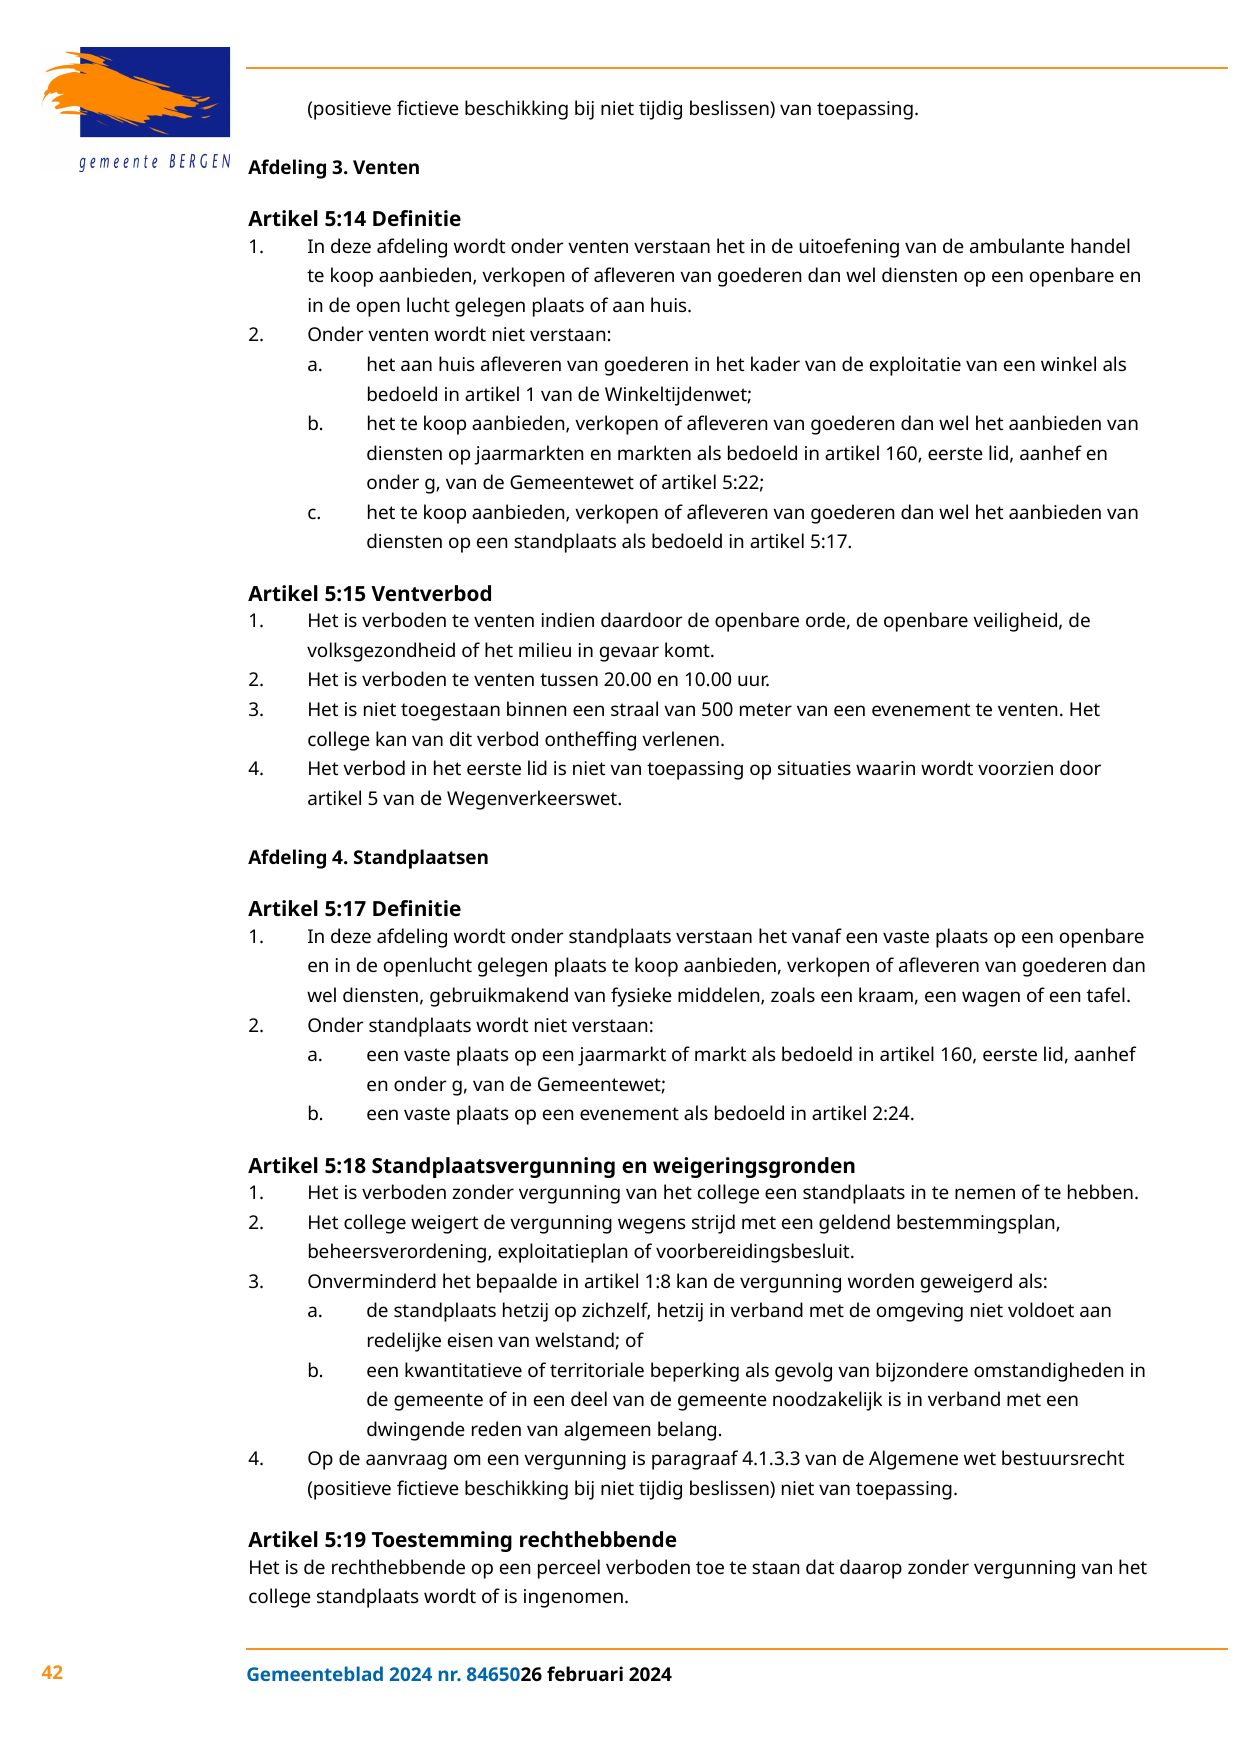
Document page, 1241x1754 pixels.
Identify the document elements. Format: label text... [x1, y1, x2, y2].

list Het verbod in het eerste lid is niet van toepassing op situaties waarin wordt voorzien door artikel 5 van de Wegenverkeerswet. [248, 755, 1152, 811]
text Artikel 5:18 Standplaatsvergunning en weigeringsgronden [248, 1151, 1152, 1179]
text Artikel 5:14 Definitie [248, 204, 1152, 233]
list Op de aanvraag om een vergunning is paragraaf 4.1.3.3 van de Algemene wet bestuursrecht (positieve fictieve beschikking bij niet tijdig beslissen) niet van toepassing. [248, 1446, 1152, 1501]
list Het is verboden te venten indien daardoor de openbare orde, de openbare veiligheid, de volksgezondheid of het milieu in gevaar komt. [248, 607, 1152, 663]
list het aan huis afleveren van goederen in het kader van de exploitatie van een winkel als bedoeld in artikel 1 van de Winkeltijdenwet; [307, 351, 1152, 406]
list een vaste plaats op een jaarmarkt of markt als bedoeld in artikel 160, eerste lid, aanhef en onder g, van de Gemeentewet; [307, 1041, 1152, 1097]
text Artikel 5:17 Definitie [248, 894, 1152, 923]
list het te koop aanbieden, verkopen of afleveren van goederen dan wel het aanbieden van diensten op een standplaats als bedoeld in artikel 5:17. [307, 499, 1152, 554]
list de standplaats hetzij op zichzelf, hetzij in verband met de omgeving niet voldoet aan redelijke eisen van welstand; of [307, 1298, 1152, 1353]
list een kwantitatieve of territoriale beperking als gevolg van bijzondere omstandigheden in de gemeente of in een deel van de gemeente noodzakelijk is in verband met een dwingende reden van algemeen belang. [307, 1357, 1152, 1442]
list een vaste plaats op een evenement als bedoeld in artikel 2:24. [307, 1101, 1152, 1126]
list Onder venten wordt niet verstaan: [248, 322, 1152, 347]
list Het college weigert de vergunning wegens strijd met een geldend bestemmingsplan, beheersverordening, exploitatieplan of voorbereidingsbesluit. [248, 1209, 1152, 1264]
list Het is niet toegestaan binnen een straal van 500 meter van een evenement te venten. Het college kan van dit verbod ontheffing verlenen. [248, 696, 1152, 752]
text Het is de rechthebbende op een perceel verboden toe te staan dat daarop zonder vergunning van het college standplaats wordt of is ingenomen. [248, 1554, 1152, 1609]
list (positieve fictieve beschikking bij niet tijdig beslissen) van toepassing. [248, 95, 1152, 121]
list In deze afdeling wordt onder venten verstaan het in de uitoefening van de ambulante handel te koop aanbieden, verkopen of afleveren van goederen dan wel diensten op een openbare en in de open lucht gelegen plaats of aan huis. [248, 233, 1152, 318]
list Onder standplaats wordt niet verstaan: [248, 1012, 1152, 1037]
list Onverminderd het bepaalde in artikel 1:8 kan de vergunning worden geweigerd als: [248, 1268, 1152, 1294]
list het te koop aanbieden, verkopen of afleveren van goederen dan wel het aanbieden van diensten op jaarmarkten en markten als bedoeld in artikel 160, eerste lid, aanhef en onder g, van de Gemeentewet of artikel 5:22; [307, 410, 1152, 495]
list Het is verboden te venten tussen 20.00 en 10.00 uur. [248, 667, 1152, 692]
list Het is verboden zonder vergunning van het college een standplaats in te nemen of te hebben. [248, 1179, 1152, 1205]
list In deze afdeling wordt onder standplaats verstaan het vanaf een vaste plaats op een openbare en in de openlucht gelegen plaats te koop aanbieden, verkopen of afleveren van goederen dan wel diensten, gebruikmakend van fysieke middelen, zoals een kraam, een wagen of een tafel. [248, 923, 1152, 1008]
text Artikel 5:19 Toestemming rechthebbende [248, 1526, 1152, 1554]
text Artikel 5:15 Ventverbod [248, 579, 1152, 607]
text Afdeling 3. Venten [248, 154, 1152, 180]
text Afdeling 4. Standplaatsen [248, 844, 1152, 870]
picture [41, 47, 231, 172]
